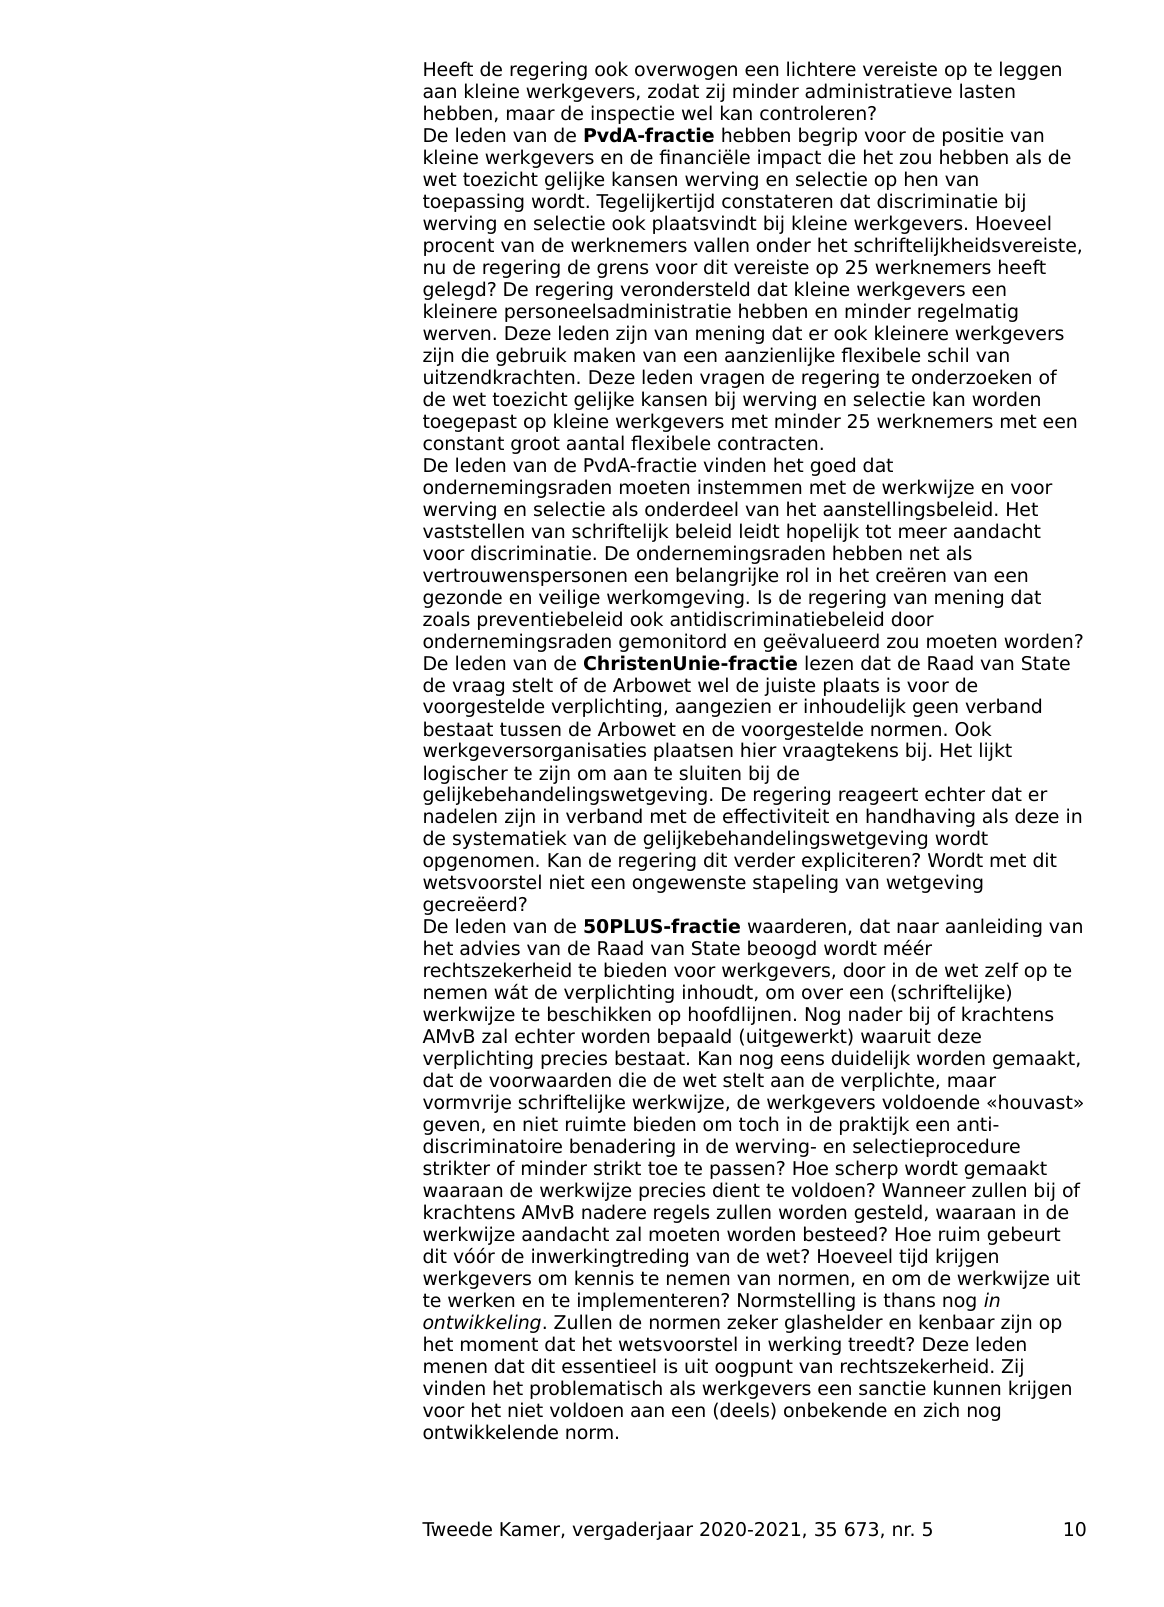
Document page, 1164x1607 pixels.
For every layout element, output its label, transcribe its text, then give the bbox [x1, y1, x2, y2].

text Heeft de regering ook overwogen een lichtere vereiste op te leggen aan kleine werkgevers, zodat zij minder administratieve lasten hebben, maar de inspectie wel kan controleren? [422, 59, 1087, 125]
text De leden van de PvdA-fractie vinden het goed dat ondernemingsraden moeten instemmen met de werkwijze en voor werving en selectie als onderdeel van het aanstellingsbeleid. Het vaststellen van schriftelijk beleid leidt hopelijk tot meer aandacht voor discriminatie. De ondernemingsraden hebben net als vertrouwenspersonen een belangrijke rol in het creëren van een gezonde en veilige werkomgeving. Is de regering van mening dat zoals preventiebeleid ook antidiscriminatiebeleid door ondernemingsraden gemonitord en geëvalueerd zou moeten worden? [422, 455, 1087, 652]
text De leden van de 50PLUS-fractie waarderen, dat naar aanleiding van het advies van de Raad van State beoogd wordt méér rechtszekerheid te bieden voor werkgevers, door in de wet zelf op te nemen wát de verplichting inhoudt, om over een (schriftelijke) werkwijze te beschikken op hoofdlijnen. Nog nader bij of krachtens AMvB zal echter worden bepaald (uitgewerkt) waaruit deze verplichting precies bestaat. Kan nog eens duidelijk worden gemaakt, dat de voorwaarden die de wet stelt aan de verplichte, maar vormvrije schriftelijke werkwijze, de werkgevers voldoende «houvast» geven, en niet ruimte bieden om toch in de praktijk een anti-discriminatoire benadering in de werving- en selectieprocedure strikter of minder strikt toe te passen? Hoe scherp wordt gemaakt waaraan de werkwijze precies dient te voldoen? Wanneer zullen bij of krachtens AMvB nadere regels zullen worden gesteld, waaraan in de werkwijze aandacht zal moeten worden besteed? Hoe ruim gebeurt dit vóór de inwerkingtreding van de wet? Hoeveel tijd krijgen werkgevers om kennis te nemen van normen, en om de werkwijze uit te werken en te implementeren? Normstelling is thans nog in ontwikkeling. Zullen de normen zeker glashelder en kenbaar zijn op het moment dat het wetsvoorstel in werking treedt? Deze leden menen dat dit essentieel is uit oogpunt van rechtszekerheid. Zij vinden het problematisch als werkgevers een sanctie kunnen krijgen voor het niet voldoen aan een (deels) onbekende en zich nog ontwikkelende norm. [422, 916, 1087, 1444]
text De leden van de ChristenUnie-fractie lezen dat de Raad van State de vraag stelt of de Arbowet wel de juiste plaats is voor de voorgestelde verplichting, aangezien er inhoudelijk geen verband bestaat tussen de Arbowet en de voorgestelde normen. Ook werkgeversorganisaties plaatsen hier vraagtekens bij. Het lijkt logischer te zijn om aan te sluiten bij de gelijkebehandelingswetgeving. De regering reageert echter dat er nadelen zijn in verband met de effectiviteit en handhaving als deze in de systematiek van de gelijkebehandelingswetgeving wordt opgenomen. Kan de regering dit verder expliciteren? Wordt met dit wetsvoorstel niet een ongewenste stapeling van wetgeving gecreëerd? [422, 652, 1087, 916]
text De leden van de PvdA-fractie hebben begrip voor de positie van kleine werkgevers en de financiële impact die het zou hebben als de wet toezicht gelijke kansen werving en selectie op hen van toepassing wordt. Tegelijkertijd constateren dat discriminatie bij werving en selectie ook plaatsvindt bij kleine werkgevers. Hoeveel procent van de werknemers vallen onder het schriftelijkheidsvereiste, nu de regering de grens voor dit vereiste op 25 werknemers heeft gelegd? De regering verondersteld dat kleine werkgevers een kleinere personeelsadministratie hebben en minder regelmatig werven. Deze leden zijn van mening dat er ook kleinere werkgevers zijn die gebruik maken van een aanzienlijke flexibele schil van uitzendkrachten. Deze leden vragen de regering te onderzoeken of de wet toezicht gelijke kansen bij werving en selectie kan worden toegepast op kleine werkgevers met minder 25 werknemers met een constant groot aantal flexibele contracten. [422, 125, 1087, 455]
